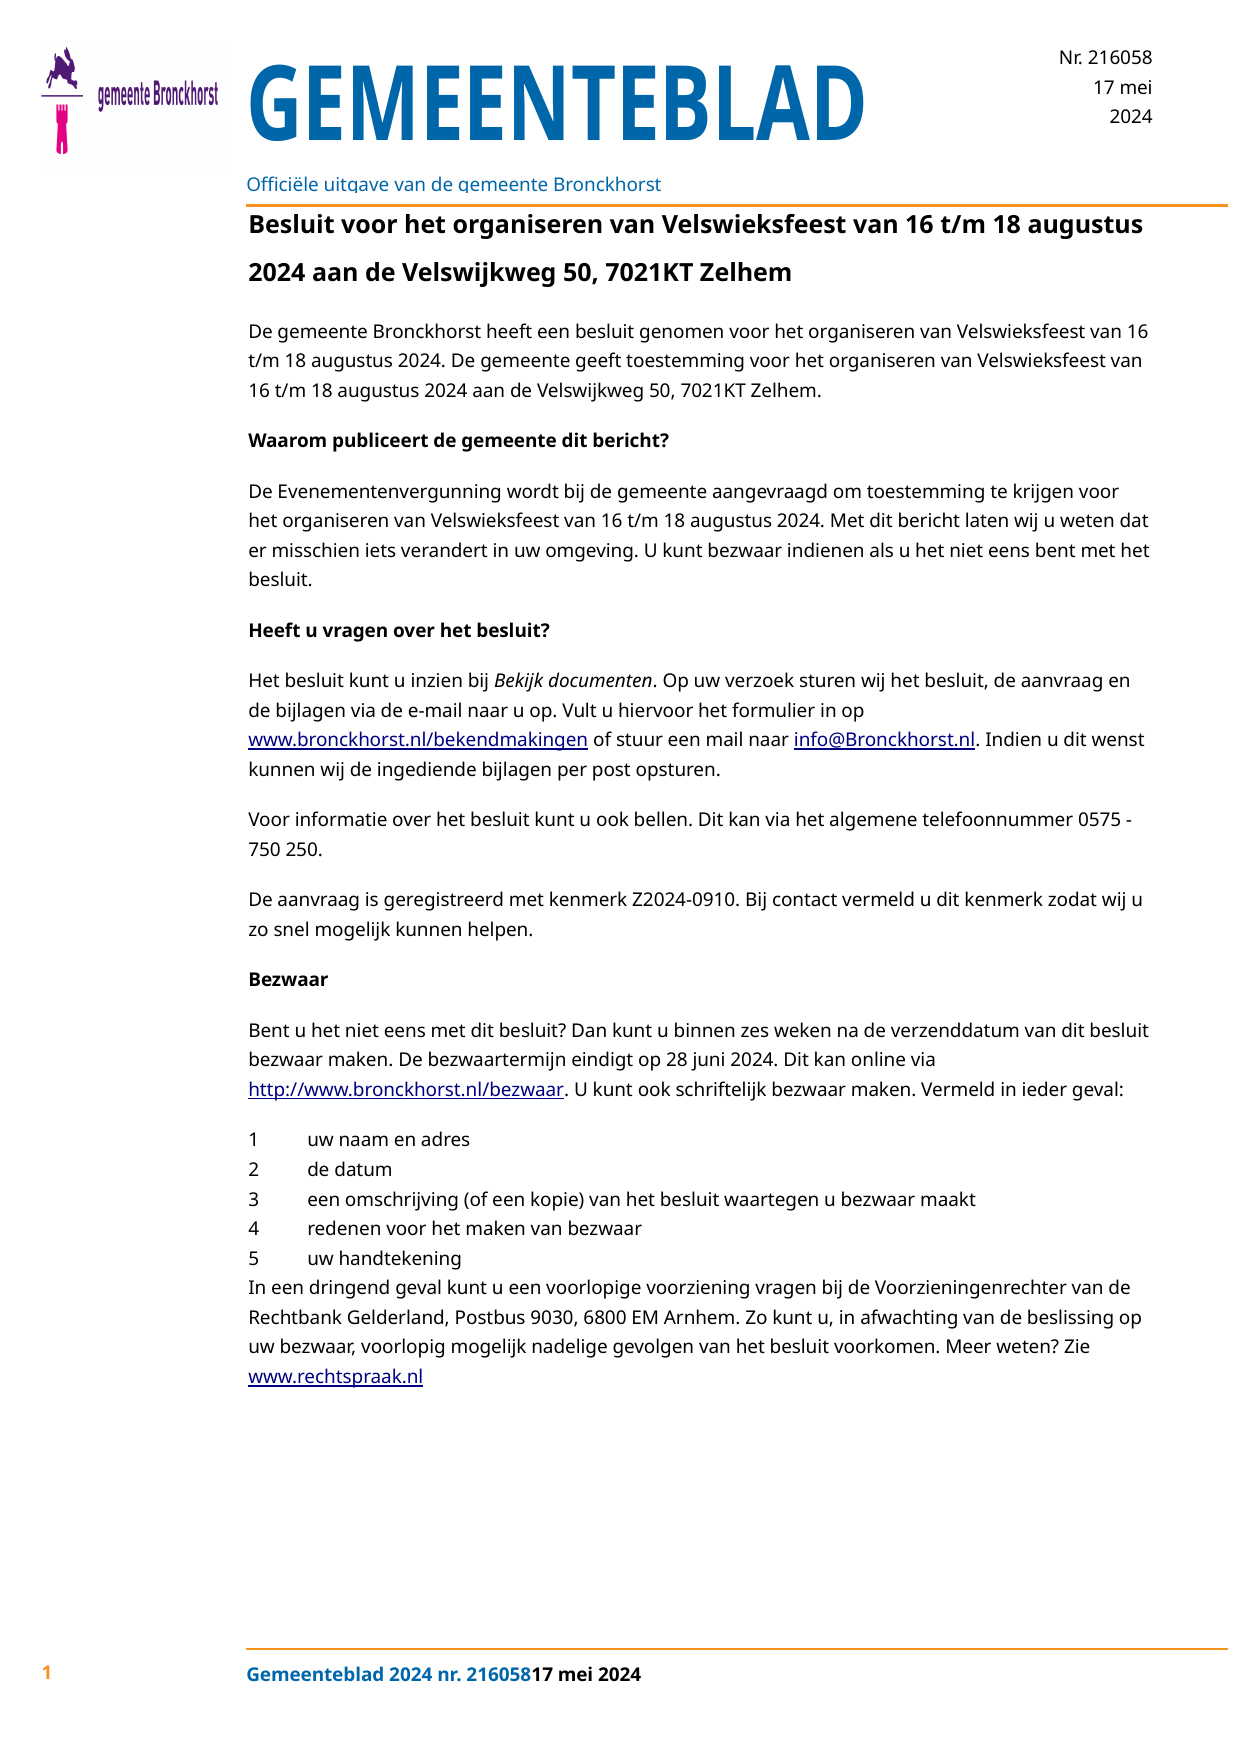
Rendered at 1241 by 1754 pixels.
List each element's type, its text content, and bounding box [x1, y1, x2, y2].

list uw naam en adres [248, 1127, 1152, 1152]
list uw handtekening [248, 1245, 1152, 1271]
text Bent u het niet eens met dit besluit? Dan kunt u binnen zes weken na de verzenddatum van dit besluit bezwaar maken. De bezwaartermijn eindigt op 28 juni 2024. Dit kan online via http://www.bronckhorst.nl/bezwaar. U kunt ook schriftelijk bezwaar maken. Vermeld in ieder geval: [248, 1017, 1152, 1102]
picture [41, 47, 231, 172]
text De gemeente Bronckhorst heeft een besluit genomen voor het organiseren van Velswieksfeest van 16 t/m 18 augustus 2024. De gemeente geeft toestemming voor het organiseren van Velswieksfeest van 16 t/m 18 augustus 2024 aan de Velswijkweg 50, 7021KT Zelhem. [248, 318, 1152, 403]
text De aanvraag is geregistreerd met kenmerk Z2024-0910. Bij contact vermeld u dit kenmerk zodat wij u zo snel mogelijk kunnen helpen. [248, 887, 1152, 942]
text Voor informatie over het besluit kunt u ook bellen. Dit kan via het algemene telefoonnummer 0575 - 750 250. [248, 807, 1152, 862]
list een omschrijving (of een kopie) van het besluit waartegen u bezwaar maakt [248, 1186, 1152, 1212]
list de datum [248, 1156, 1152, 1182]
list redenen voor het maken van bezwaar [248, 1215, 1152, 1241]
text Bezwaar [248, 967, 1152, 992]
text Het besluit kunt u inzien bij Bekijk documenten. Op uw verzoek sturen wij het besluit, de aanvraag en de bijlagen via de e-mail naar u op. Vult u hiervoor het formulier in op www.bronckhorst.nl/bekendmakingen of stuur een mail naar info@Bronckhorst.nl. Indien u dit wenst kunnen wij de ingediende bijlagen per post opsturen. [248, 667, 1152, 782]
text Heeft u vragen over het besluit? [248, 617, 1152, 643]
text De Evenementenvergunning wordt bij de gemeente aangevraagd om toestemming te krijgen voor het organiseren van Velswieksfeest van 16 t/m 18 augustus 2024. Met dit bericht laten wij u weten dat er misschien iets verandert in uw omgeving. U kunt bezwaar indienen als u het niet eens bent met het besluit. [248, 478, 1152, 592]
text Waarom publiceert de gemeente dit bericht? [248, 427, 1152, 453]
text Besluit voor het organiseren van Velswieksfeest van 16 t/m 18 augustus 2024 aan de Velswijkweg 50, 7021KT Zelhem [248, 207, 1152, 288]
text In een dringend geval kunt u een voorlopige voorziening vragen bij de Voorzieningenrechter van de Rechtbank Gelderland, Postbus 9030, 6800 EM Arnhem. Zo kunt u, in afwachting van de beslissing op uw bezwaar, voorlopig mogelijk nadelige gevolgen van het besluit voorkomen. Meer weten? Zie www.rechtspraak.nl [248, 1274, 1152, 1389]
